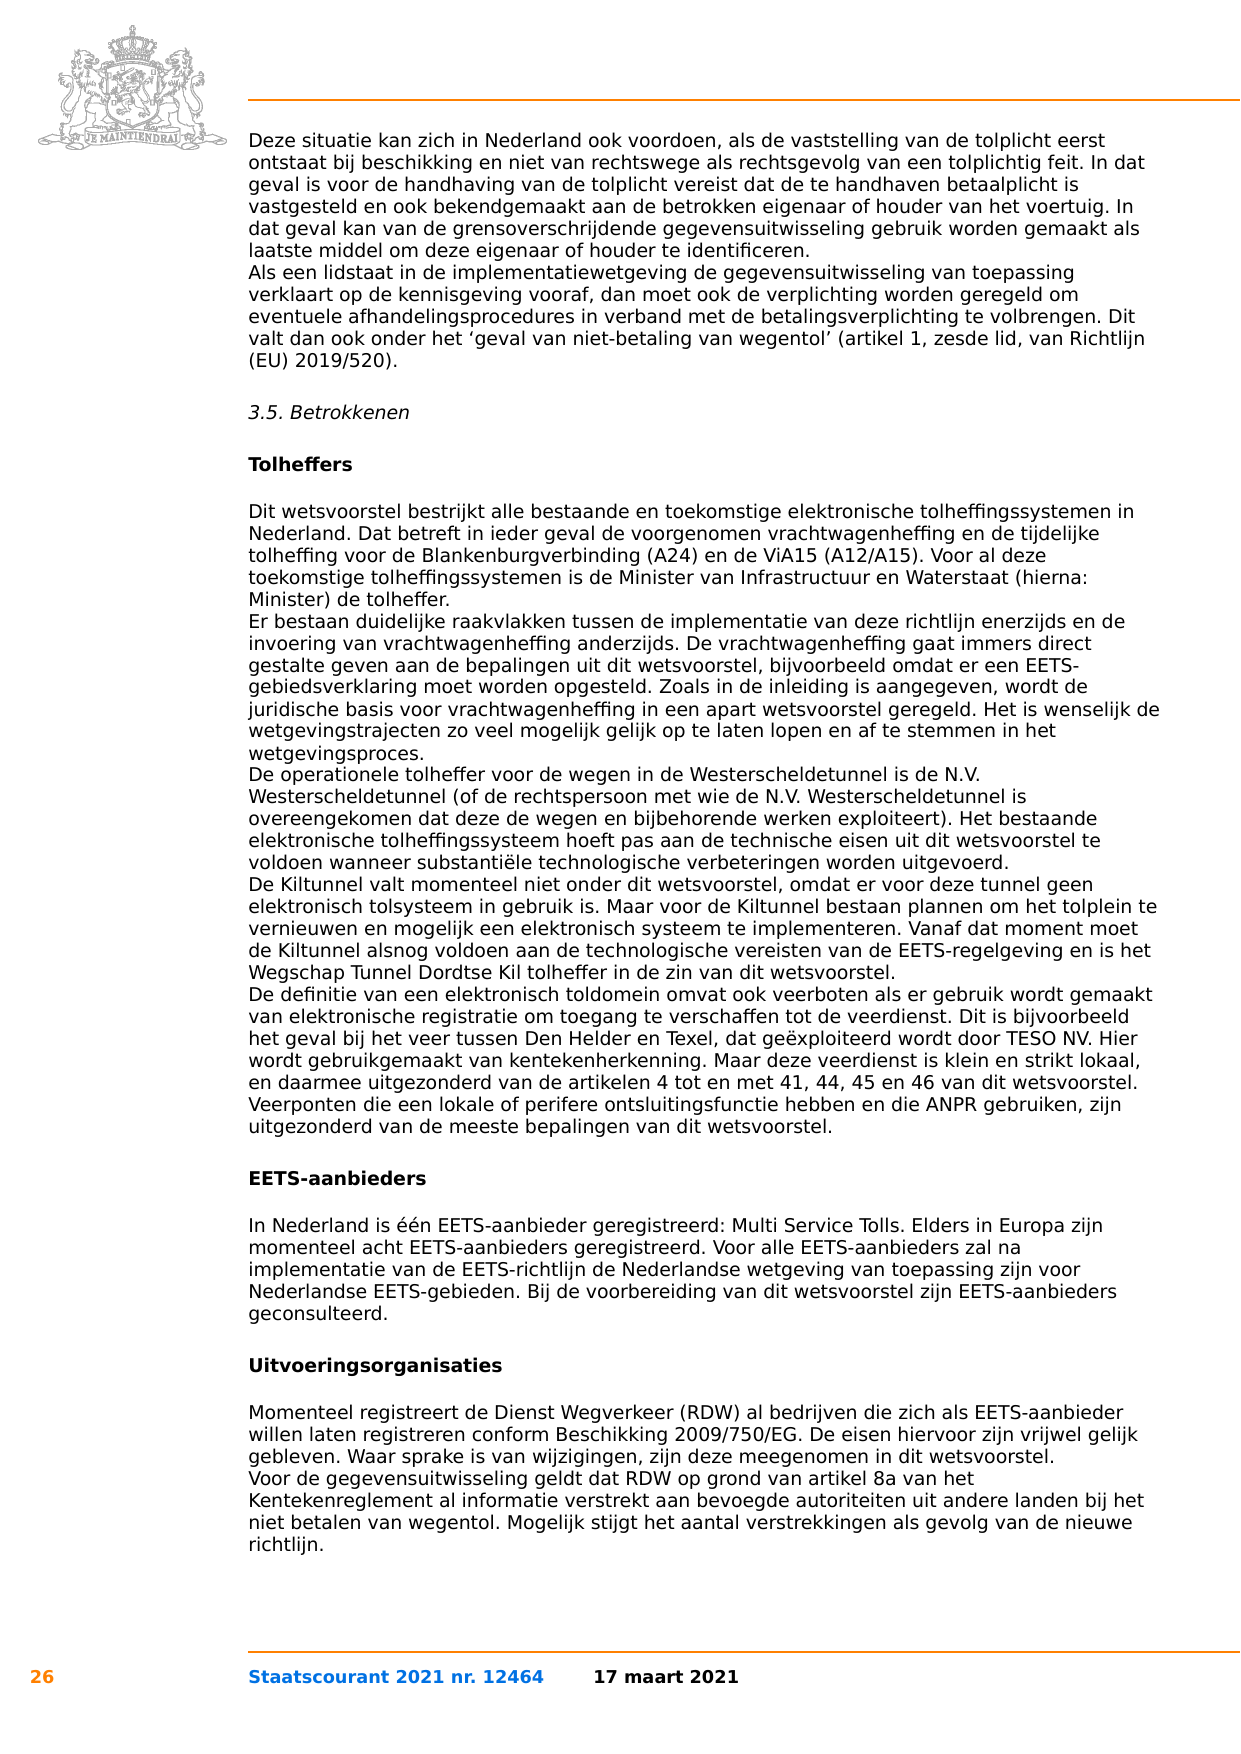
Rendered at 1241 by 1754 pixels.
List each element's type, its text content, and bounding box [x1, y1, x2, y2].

subtitle Tolheffers [248, 454, 1163, 476]
text Dit wetsvoorstel bestrijkt alle bestaande en toekomstige elektronische tolheffingssystemen in Nederland. Dat betreft in ieder geval de voorgenomen vrachtwagenheffing en de tijdelijke tolheffing voor de Blankenburgverbinding (A24) en de ViA15 (A12/A15). Voor al deze toekomstige tolheffingssystemen is de Minister van Infrastructuur en Waterstaat (hierna: Minister) de tolheffer. [248, 501, 1163, 611]
text Er bestaan duidelijke raakvlakken tussen de implementatie van deze richtlijn enerzijds en de invoering van vrachtwagenheffing anderzijds. De vrachtwagenheffing gaat immers direct gestalte geven aan de bepalingen uit dit wetsvoorstel, bijvoorbeeld omdat er een EETS-gebiedsverklaring moet worden opgesteld. Zoals in de inleiding is aangegeven, wordt de juridische basis voor vrachtwagenheffing in een apart wetsvoorstel geregeld. Het is wenselijk de wetgevingstrajecten zo veel mogelijk gelijk op te laten lopen en af te stemmen in het wetgevingsproces. [248, 611, 1163, 764]
subtitle EETS-aanbieders [248, 1168, 1163, 1190]
text De Kiltunnel valt momenteel niet onder dit wetsvoorstel, omdat er voor deze tunnel geen elektronisch tolsysteem in gebruik is. Maar voor de Kiltunnel bestaan plannen om het tolplein te vernieuwen en mogelijk een elektronisch systeem te implementeren. Vanaf dat moment moet de Kiltunnel alsnog voldoen aan de technologische vereisten van de EETS-regelgeving en is het Wegschap Tunnel Dordtse Kil tolheffer in de zin van dit wetsvoorstel. [248, 874, 1163, 984]
text Voor de gegevensuitwisseling geldt dat RDW op grond van artikel 8a van het Kentekenreglement al informatie verstrekt aan bevoegde autoriteiten uit andere landen bij het niet betalen van wegentol. Mogelijk stijgt het aantal verstrekkingen als gevolg van de nieuwe richtlijn. [248, 1468, 1163, 1556]
subtitle Uitvoeringsorganisaties [248, 1355, 1163, 1377]
text Momenteel registreert de Dienst Wegverkeer (RDW) al bedrijven die zich als EETS-aanbieder willen laten registreren conform Beschikking 2009/750/EG. De eisen hiervoor zijn vrijwel gelijk gebleven. Waar sprake is van wijzigingen, zijn deze meegenomen in dit wetsvoorstel. [248, 1402, 1163, 1468]
subtitle 3.5. Betrokkenen [248, 402, 1163, 424]
text Deze situatie kan zich in Nederland ook voordoen, als de vaststelling van de tolplicht eerst ontstaat bij beschikking en niet van rechtswege als rechtsgevolg van een tolplichtig feit. In dat geval is voor de handhaving van de tolplicht vereist dat de te handhaven betaalplicht is vastgesteld en ook bekendgemaakt aan de betrokken eigenaar of houder van het voertuig. In dat geval kan van de grensoverschrijdende gegevensuitwisseling gebruik worden gemaakt als laatste middel om deze eigenaar of houder te identificeren. [248, 130, 1163, 262]
text In Nederland is één EETS-aanbieder geregistreerd: Multi Service Tolls. Elders in Europa zijn momenteel acht EETS-aanbieders geregistreerd. Voor alle EETS-aanbieders zal na implementatie van de EETS-richtlijn de Nederlandse wetgeving van toepassing zijn voor Nederlandse EETS-gebieden. Bij de voorbereiding van dit wetsvoorstel zijn EETS-aanbieders geconsulteerd. [248, 1215, 1163, 1325]
text De operationele tolheffer voor de wegen in de Westerscheldetunnel is de N.V. Westerscheldetunnel (of de rechtspersoon met wie de N.V. Westerscheldetunnel is overeengekomen dat deze de wegen en bijbehorende werken exploiteert). Het bestaande elektronische tolheffingssysteem hoeft pas aan de technische eisen uit dit wetsvoorstel te voldoen wanneer substantiële technologische verbeteringen worden uitgevoerd. [248, 764, 1163, 874]
text Als een lidstaat in de implementatiewetgeving de gegevensuitwisseling van toepassing verklaart op de kennisgeving vooraf, dan moet ook de verplichting worden geregeld om eventuele afhandelingsprocedures in verband met de betalingsverplichting te volbrengen. Dit valt dan ook onder het ‘geval van niet-betaling van wegentol’ (artikel 1, zesde lid, van Richtlijn (EU) 2019/520). [248, 262, 1163, 372]
picture [38, 25, 227, 150]
text De definitie van een elektronisch toldomein omvat ook veerboten als er gebruik wordt gemaakt van elektronische registratie om toegang te verschaffen tot de veerdienst. Dit is bijvoorbeeld het geval bij het veer tussen Den Helder en Texel, dat geëxploiteerd wordt door TESO NV. Hier wordt gebruikgemaakt van kentekenherkenning. Maar deze veerdienst is klein en strikt lokaal, en daarmee uitgezonderd van de artikelen 4 tot en met 41, 44, 45 en 46 van dit wetsvoorstel. Veerponten die een lokale of perifere ontsluitingsfunctie hebben en die ANPR gebruiken, zijn uitgezonderd van de meeste bepalingen van dit wetsvoorstel. [248, 984, 1163, 1138]
